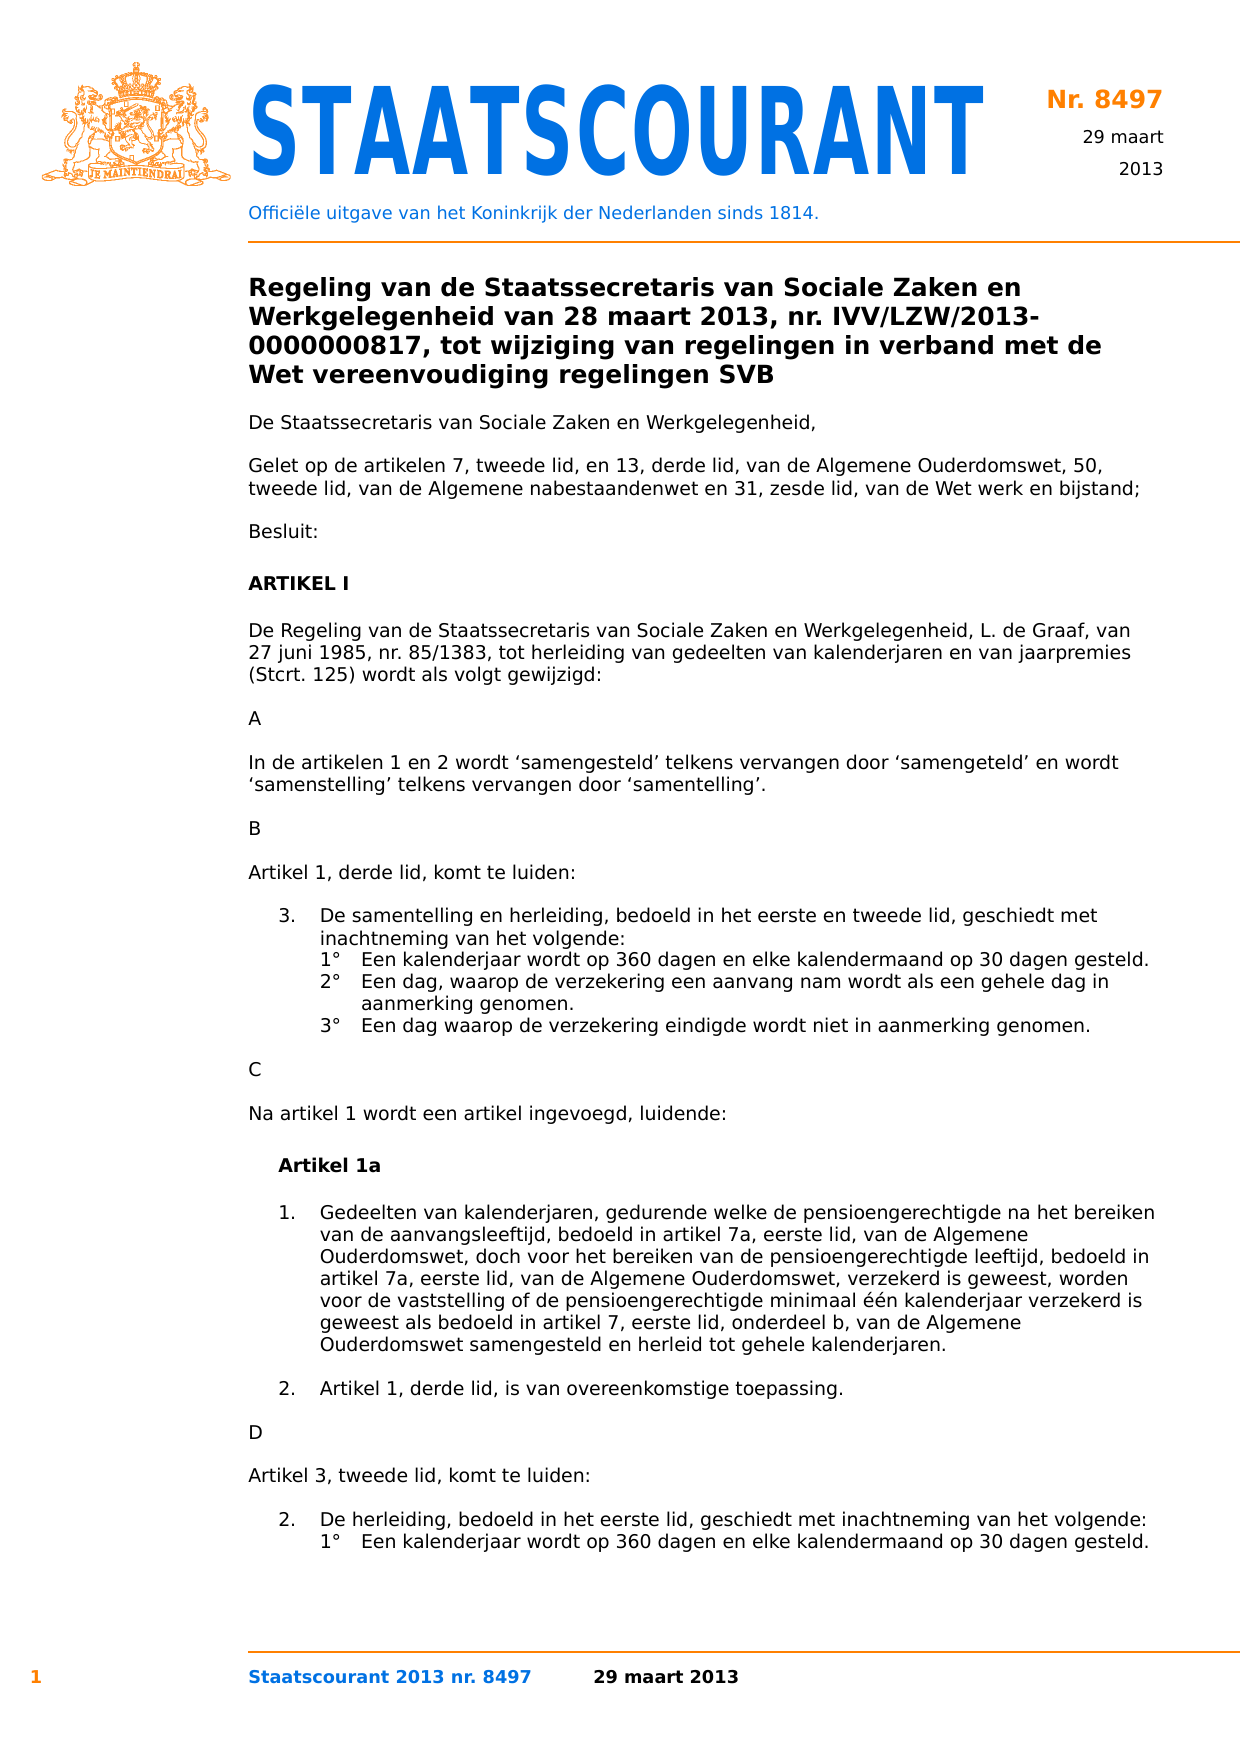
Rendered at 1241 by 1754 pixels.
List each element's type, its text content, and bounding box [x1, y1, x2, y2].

subtitle Regeling van de Staatssecretaris van Sociale Zaken en Werkgelegenheid van 28 maart 2013, nr. IVV/LZW/2013-0000000817, tot wijziging van regelingen in verband met de Wet vereenvoudiging regelingen SVB [248, 273, 1163, 390]
text Artikel 1, derde lid, komt te luiden: [248, 862, 1163, 883]
subtitle Artikel 1a [278, 1155, 1163, 1177]
text De Regeling van de Staatssecretaris van Sociale Zaken en Werkgelegenheid, L. de Graaf, van 27 juni 1985, nr. 85/1383, tot herleiding van gedeelten van kalenderjaren en van jaarpremies (Stcrt. 125) wordt als volgt gewijzigd: [248, 620, 1163, 686]
text A [248, 708, 1163, 730]
table_cell 2013 [998, 153, 1240, 203]
picture [41, 62, 231, 186]
text 3° Een dag waarop de verzekering eindigde wordt niet in aanmerking genomen. [319, 1015, 1163, 1037]
text Gelet op de artikelen 7, tweede lid, en 13, derde lid, van de Algemene Ouderdomswet, 50, tweede lid, van de Algemene nabestaandenwet en 31, zesde lid, van de Wet werk en bijstand; [248, 455, 1163, 499]
text Na artikel 1 wordt een artikel ingevoegd, luidende: [248, 1103, 1163, 1125]
table_cell 29 maart [998, 121, 1240, 153]
text 1. Gedeelten van kalenderjaren, gedurende welke de pensioengerechtigde na het bereiken van de aanvangsleeftijd, bedoeld in artikel 7a, eerste lid, van de Algemene Ouderdomswet, doch voor het bereiken van de pensioengerechtigde leeftijd, bedoeld in artikel 7a, eerste lid, van de Algemene Ouderdomswet, verzekerd is geweest, worden voor de vaststelling of de pensioengerechtigde minimaal één kalenderjaar verzekerd is geweest als bedoeld in artikel 7, eerste lid, onderdeel b, van de Algemene Ouderdomswet samengesteld en herleid tot gehele kalenderjaren. [278, 1202, 1163, 1356]
text 1° Een kalenderjaar wordt op 360 dagen en elke kalendermaand op 30 dagen gesteld. [319, 1531, 1163, 1553]
table_header [25, 62, 248, 241]
text De Staatssecretaris van Sociale Zaken en Werkgelegenheid, [248, 412, 1163, 433]
text 2. Artikel 1, derde lid, is van overeenkomstige toepassing. [278, 1378, 1163, 1400]
text B [248, 818, 1163, 840]
table_header STAATSCOURANT [248, 62, 998, 203]
subtitle ARTIKEL I [248, 573, 1163, 595]
text 1° Een kalenderjaar wordt op 360 dagen en elke kalendermaand op 30 dagen gesteld. [319, 949, 1163, 971]
table_cell Officiële uitgave van het Koninkrijk der Nederlanden sinds 1814. [248, 203, 1240, 241]
text In de artikelen 1 en 2 wordt ‘samengesteld’ telkens vervangen door ‘samengeteld’ en wordt ‘samenstelling’ telkens vervangen door ‘samentelling’. [248, 752, 1163, 796]
text 2. De herleiding, bedoeld in het eerste lid, geschiedt met inachtneming van het volgende: [278, 1509, 1163, 1531]
text D [248, 1422, 1163, 1443]
text 3. De samentelling en herleiding, bedoeld in het eerste en tweede lid, geschiedt met inachtneming van het volgende: [278, 905, 1163, 949]
table_header Nr. 8497 [998, 62, 1240, 121]
text 2° Een dag, waarop de verzekering een aanvang nam wordt als een gehele dag in aanmerking genomen. [319, 971, 1163, 1015]
text Artikel 3, tweede lid, komt te luiden: [248, 1465, 1163, 1487]
text Besluit: [248, 521, 1163, 543]
text C [248, 1059, 1163, 1081]
